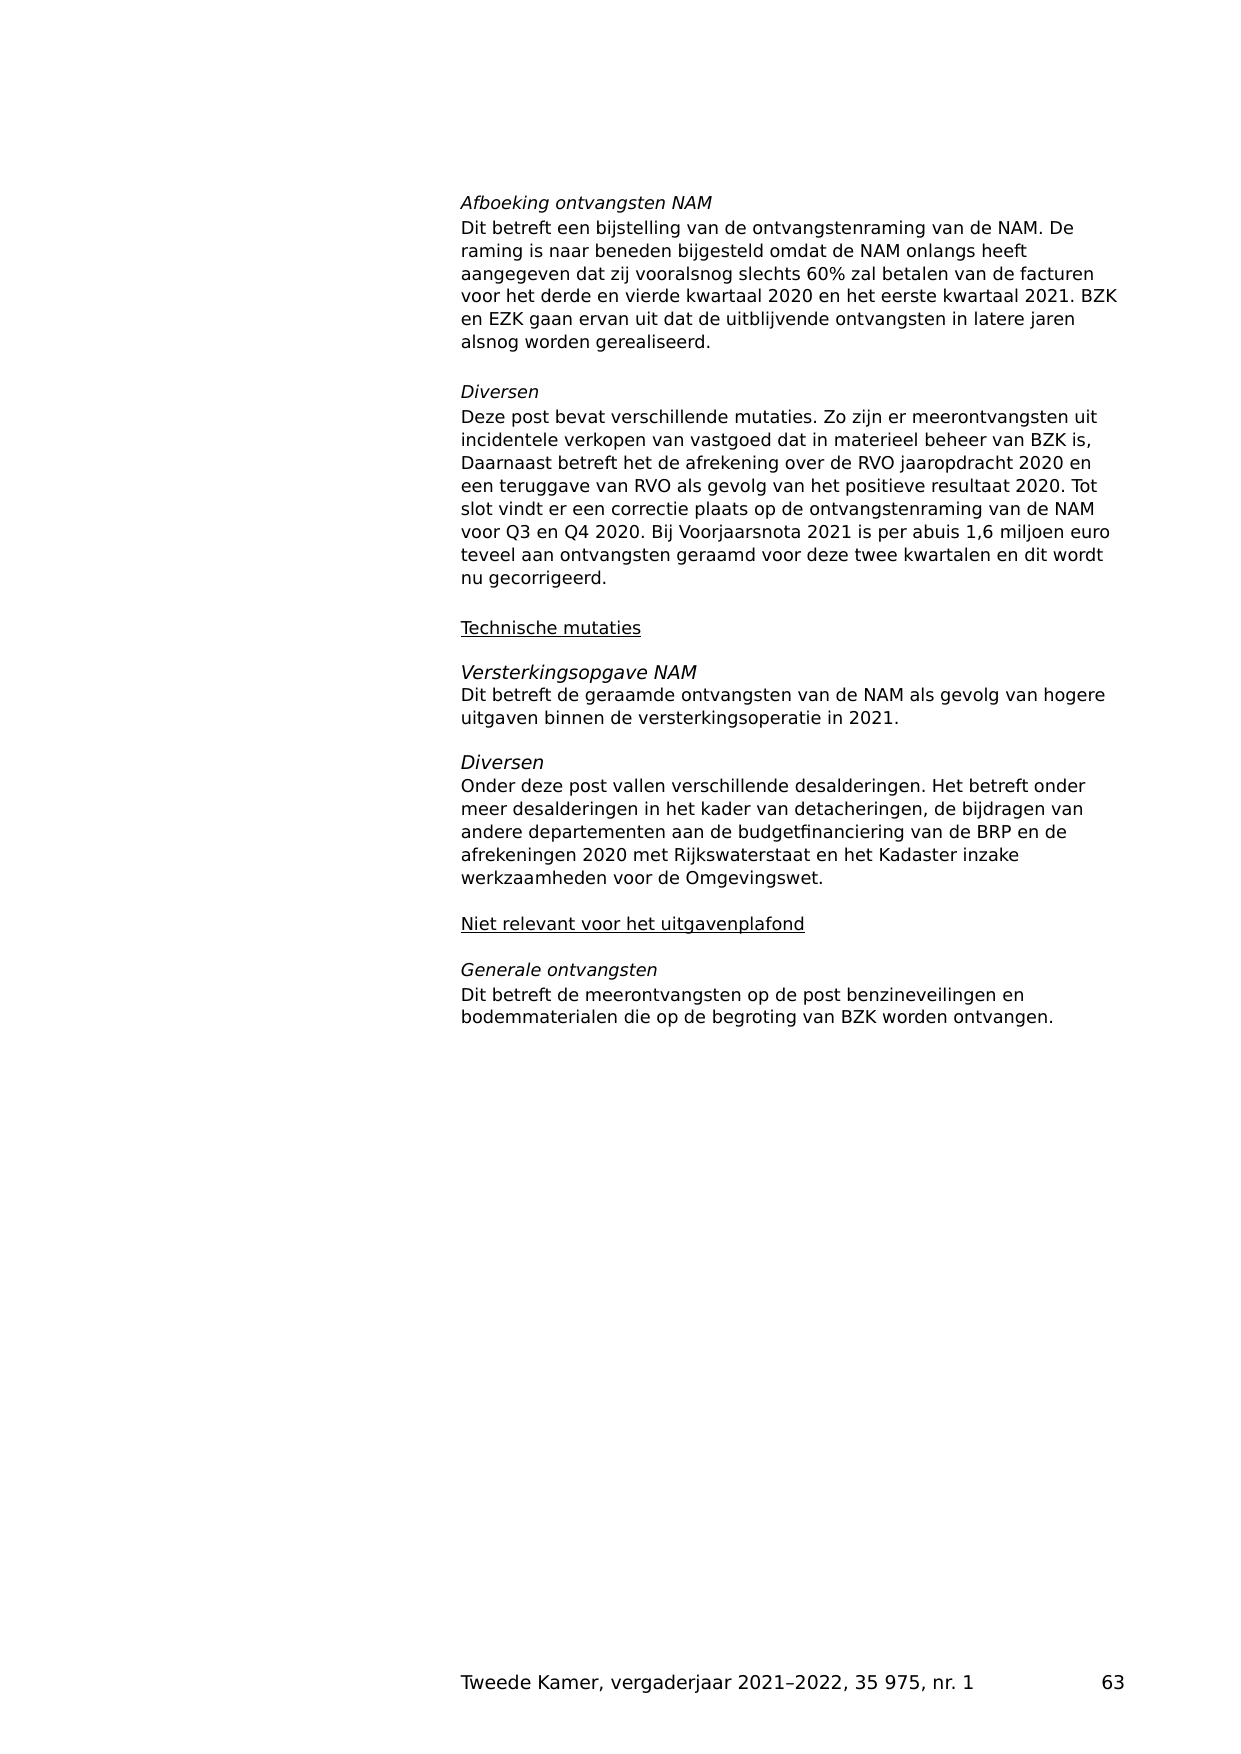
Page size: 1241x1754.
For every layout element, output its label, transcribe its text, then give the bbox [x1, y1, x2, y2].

text Dit betreft de geraamde ontvangsten van de NAM als gevolg van hogere uitgaven binnen de versterkingsoperatie in 2021. [461, 683, 1125, 729]
text Onder deze post vallen verschillende desalderingen. Het betreft onder meer desalderingen in het kader van detacheringen, de bijdragen van andere departementen aan de budgetfinanciering van de BRP en de afrekeningen 2020 met Rijkswaterstaat en het Kadaster inzake werkzaamheden voor de Omgevingswet. [461, 774, 1125, 889]
text Technische mutaties [461, 616, 1125, 639]
text Dit betreft de meerontvangsten op de post benzineveilingen en bodemmaterialen die op de begroting van BZK worden ontvangen. [461, 983, 1125, 1028]
text Deze post bevat verschillende mutaties. Zo zijn er meerontvangsten uit incidentele verkopen van vastgoed dat in materieel beheer van BZK is, Daarnaast betreft het de afrekening over de RVO jaaropdracht 2020 en een teruggave van RVO als gevolg van het positieve resultaat 2020. Tot slot vindt er een correctie plaats op de ontvangstenraming van de NAM voor Q3 en Q4 2020. Bij Voorjaarsnota 2021 is per abuis 1,6 miljoen euro teveel aan ontvangsten geraamd voor deze twee kwartalen en dit wordt nu gecorrigeerd. [461, 405, 1125, 589]
text Diversen [461, 380, 1125, 403]
text Afboeking ontvangsten NAM [461, 191, 1125, 214]
text Versterkingsopgave NAM [461, 662, 1125, 683]
text Niet relevant voor het uitgavenplafond [461, 912, 1125, 935]
text Dit betreft een bijstelling van de ontvangstenraming van de NAM. De raming is naar beneden bijgesteld omdat de NAM onlangs heeft aangegeven dat zij vooralsnog slechts 60% zal betalen van de facturen voor het derde en vierde kwartaal 2020 en het eerste kwartaal 2021. BZK en EZK gaan ervan uit dat de uitblijvende ontvangsten in latere jaren alsnog worden gerealiseerd. [461, 216, 1125, 353]
text Generale ontvangsten [461, 958, 1125, 981]
text Diversen [461, 752, 1125, 774]
